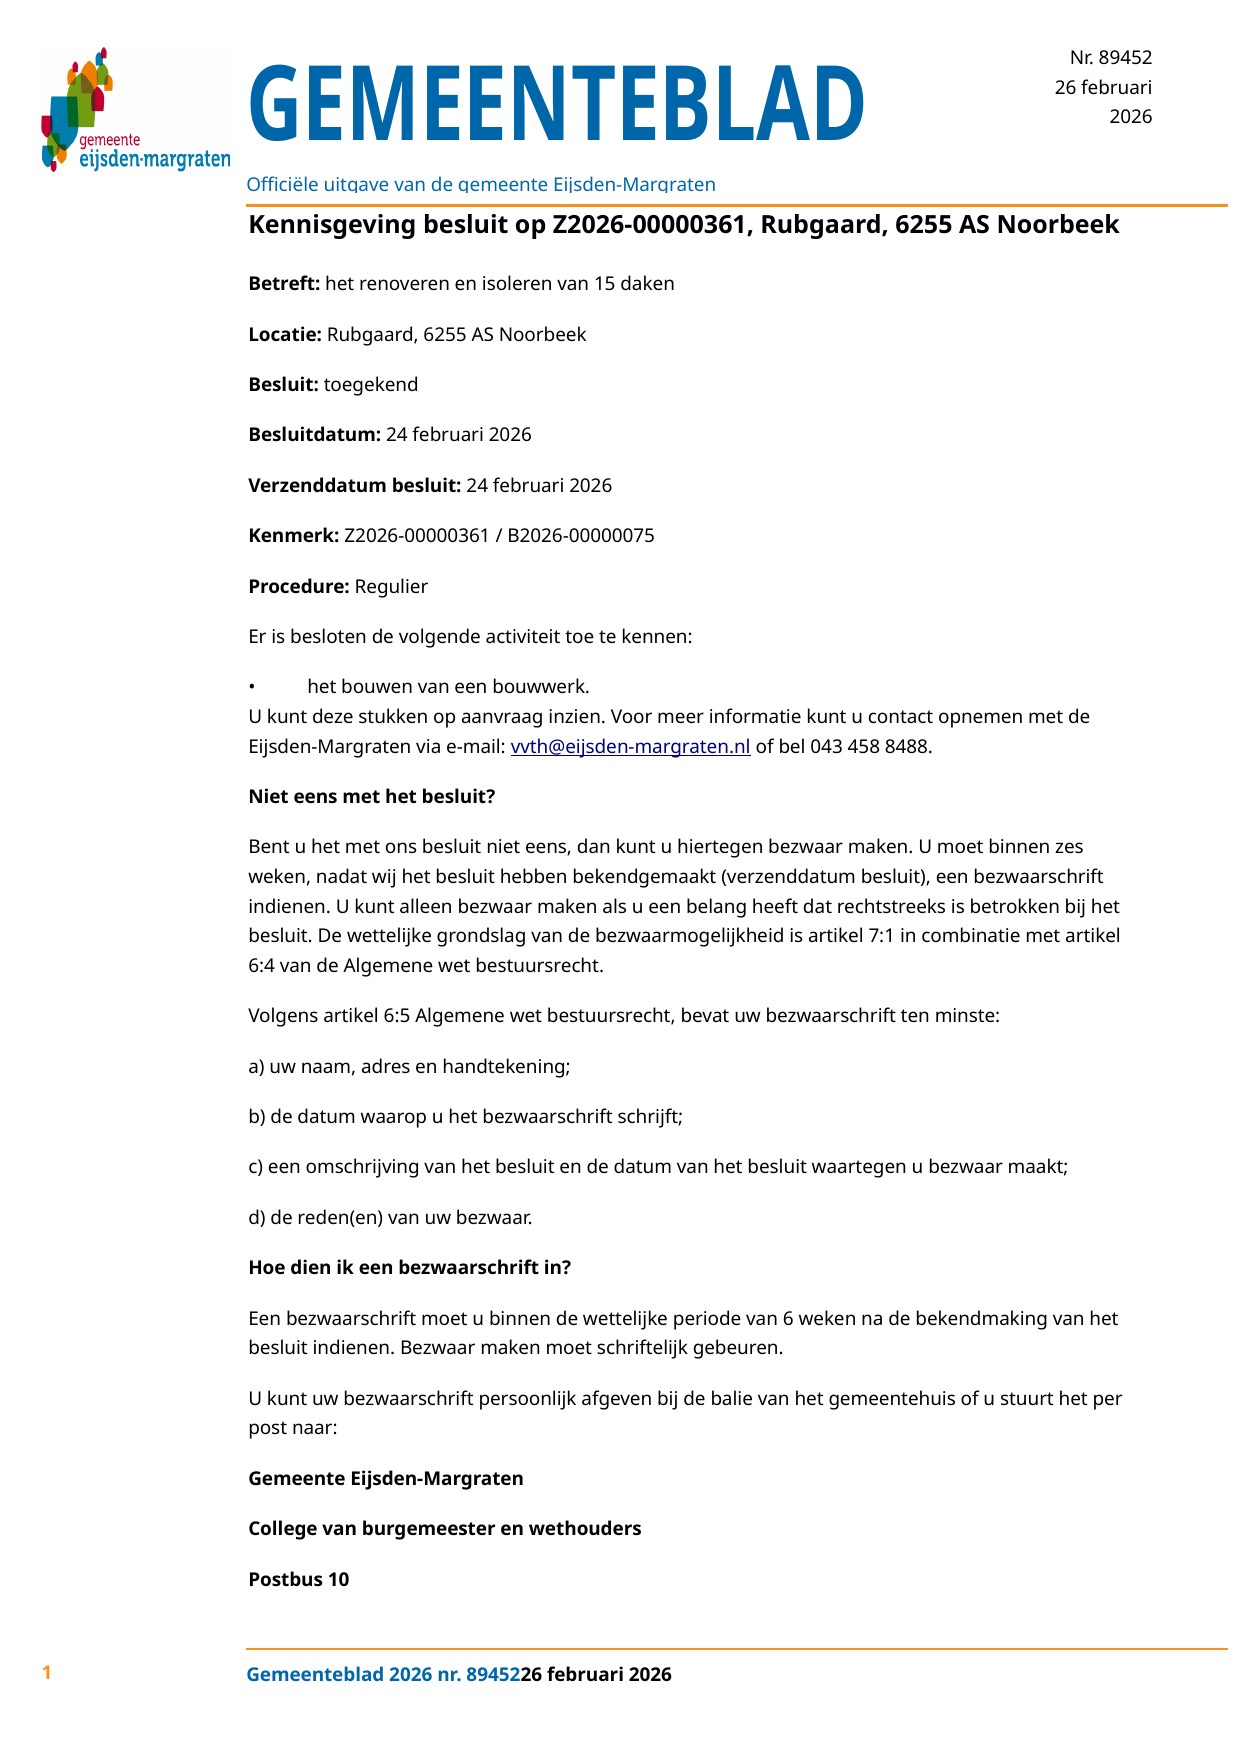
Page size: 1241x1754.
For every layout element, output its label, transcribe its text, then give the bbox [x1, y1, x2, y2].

text Een bezwaarschrift moet u binnen de wettelijke periode van 6 weken na de bekendmaking van het besluit indienen. Bezwaar maken moet schriftelijk gebeuren. [248, 1305, 1152, 1360]
text Betreft: het renoveren en isoleren van 15 daken [248, 270, 1152, 296]
text Besluit: toegekend [248, 371, 1152, 397]
text U kunt deze stukken op aanvraag inzien. Voor meer informatie kunt u contact opnemen met de Eijsden-Margraten via e-mail: vvth@eijsden-margraten.nl of bel 043 458 8488. [248, 703, 1152, 758]
text Niet eens met het besluit? [248, 783, 1152, 809]
text d) de reden(en) van uw bezwaar. [248, 1204, 1152, 1230]
text Procedure: Regulier [248, 573, 1152, 598]
text Verzenddatum besluit: 24 februari 2026 [248, 472, 1152, 498]
text Er is besloten de volgende activiteit toe te kennen: [248, 623, 1152, 649]
text c) een omschrijving van het besluit en de datum van het besluit waartegen u bezwaar maakt; [248, 1154, 1152, 1179]
text Postbus 10 [248, 1566, 1152, 1591]
list het bouwen van een bouwwerk. [248, 674, 1152, 699]
text Bent u het met ons besluit niet eens, dan kunt u hiertegen bezwaar maken. U moet binnen zes weken, nadat wij het besluit hebben bekendgemaakt (verzenddatum besluit), een bezwaarschrift indienen. U kunt alleen bezwaar maken als u een belang heeft dat rechtstreeks is betrokken bij het besluit. De wettelijke grondslag van de bezwaarmogelijkheid is artikel 7:1 in combinatie met artikel 6:4 van de Algemene wet bestuursrecht. [248, 834, 1152, 978]
text College van burgemeester en wethouders [248, 1515, 1152, 1541]
text b) de datum waarop u het bezwaarschrift schrijft; [248, 1103, 1152, 1129]
text Besluitdatum: 24 februari 2026 [248, 422, 1152, 447]
text Volgens artikel 6:5 Algemene wet bestuursrecht, bevat uw bezwaarschrift ten minste: [248, 1002, 1152, 1028]
text Kennisgeving besluit op Z2026-00000361, Rubgaard, 6255 AS Noorbeek [248, 207, 1152, 241]
text Locatie: Rubgaard, 6255 AS Noorbeek [248, 321, 1152, 346]
text a) uw naam, adres en handtekening; [248, 1053, 1152, 1078]
text Kenmerk: Z2026-00000361 / B2026-00000075 [248, 522, 1152, 548]
picture [41, 47, 231, 172]
text Gemeente Eijsden-Margraten [248, 1465, 1152, 1491]
text Hoe dien ik een bezwaarschrift in? [248, 1254, 1152, 1280]
text U kunt uw bezwaarschrift persoonlijk afgeven bij de balie van het gemeentehuis of u stuurt het per post naar: [248, 1385, 1152, 1440]
